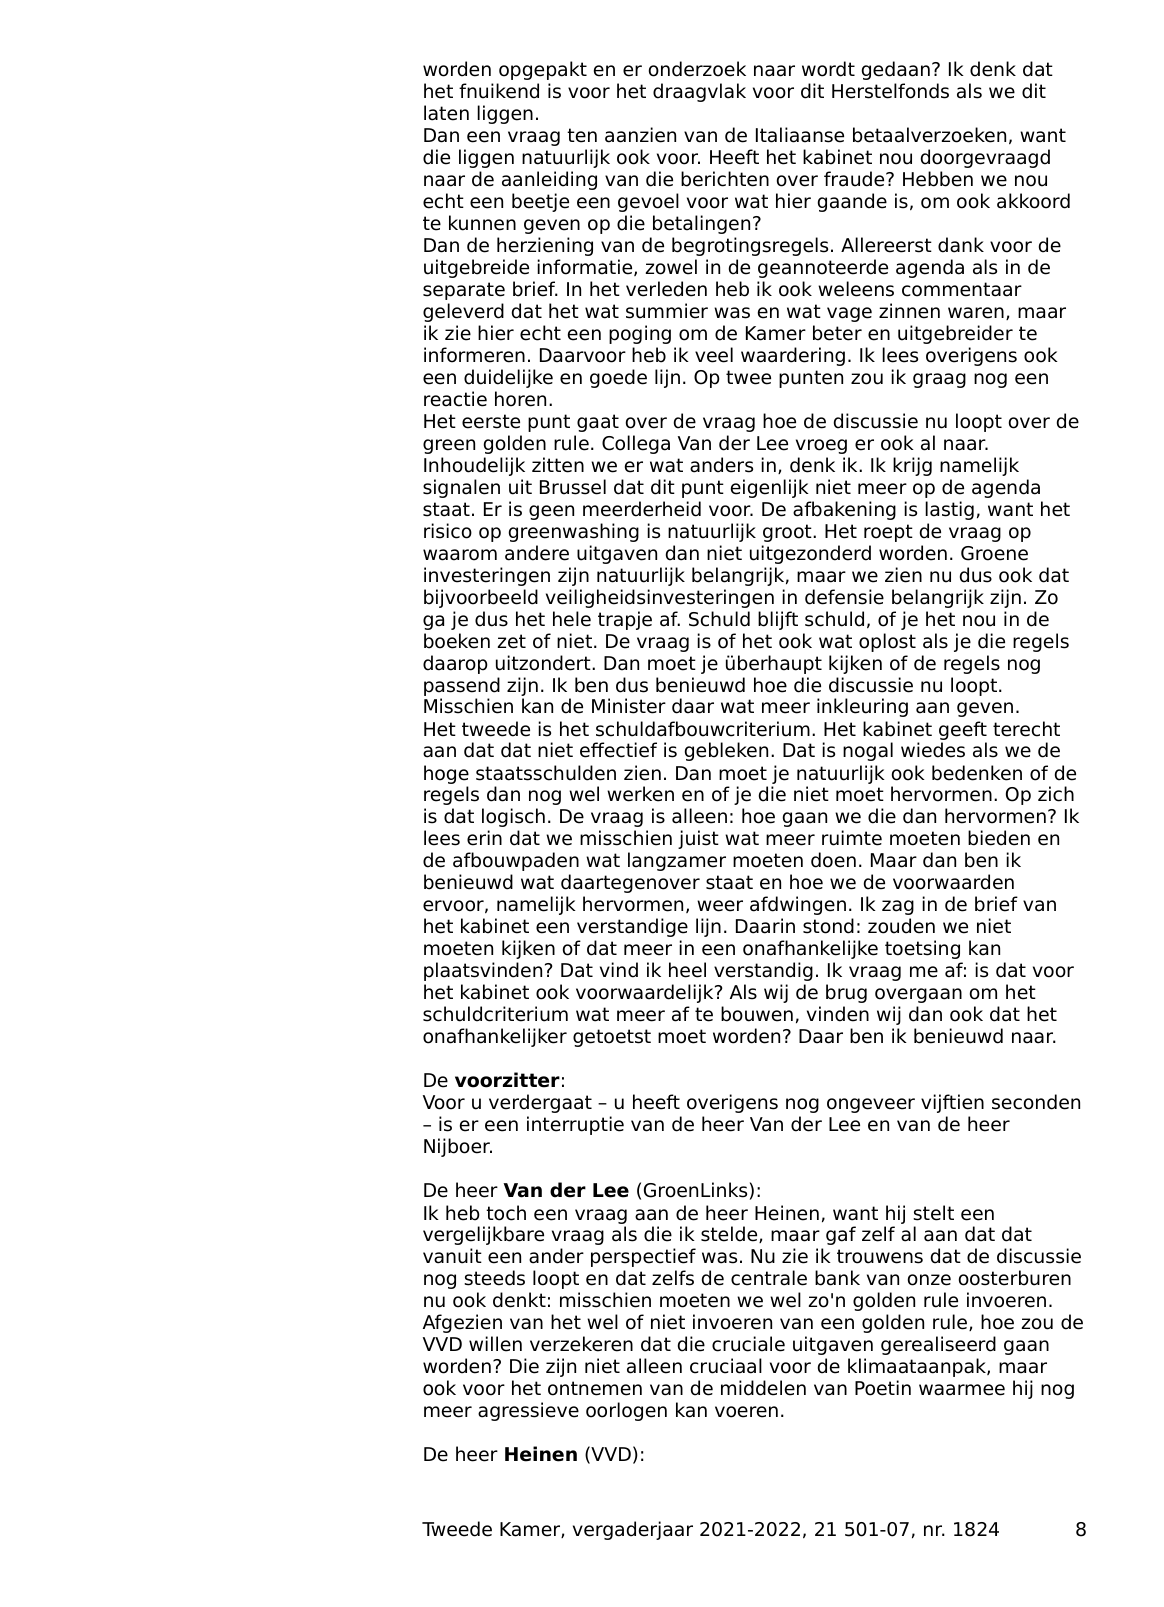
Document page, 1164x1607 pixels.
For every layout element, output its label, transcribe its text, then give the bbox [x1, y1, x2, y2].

text Dan een vraag ten aanzien van de Italiaanse betaalverzoeken, want die liggen natuurlijk ook voor. Heeft het kabinet nou doorgevraagd naar de aanleiding van die berichten over fraude? Hebben we nou echt een beetje een gevoel voor wat hier gaande is, om ook akkoord te kunnen geven op die betalingen? [422, 125, 1087, 235]
text Dan de herziening van de begrotingsregels. Allereerst dank voor de uitgebreide informatie, zowel in de geannoteerde agenda als in de separate brief. In het verleden heb ik ook weleens commentaar geleverd dat het wat summier was en wat vage zinnen waren, maar ik zie hier echt een poging om de Kamer beter en uitgebreider te informeren. Daarvoor heb ik veel waardering. Ik lees overigens ook een duidelijke en goede lijn. Op twee punten zou ik graag nog een reactie horen. [422, 235, 1087, 411]
text De voorzitter: [422, 1070, 1087, 1092]
text Het tweede is het schuldafbouwcriterium. Het kabinet geeft terecht aan dat dat niet effectief is gebleken. Dat is nogal wiedes als we de hoge staatsschulden zien. Dan moet je natuurlijk ook bedenken of de regels dan nog wel werken en of je die niet moet hervormen. Op zich is dat logisch. De vraag is alleen: hoe gaan we die dan hervormen? Ik lees erin dat we misschien juist wat meer ruimte moeten bieden en de afbouwpaden wat langzamer moeten doen. Maar dan ben ik benieuwd wat daartegenover staat en hoe we de voorwaarden ervoor, namelijk hervormen, weer afdwingen. Ik zag in de brief van het kabinet een verstandige lijn. Daarin stond: zouden we niet moeten kijken of dat meer in een onafhankelijke toetsing kan plaatsvinden? Dat vind ik heel verstandig. Ik vraag me af: is dat voor het kabinet ook voorwaardelijk? Als wij de brug overgaan om het schuldcriterium wat meer af te bouwen, vinden wij dan ook dat het onafhankelijker getoetst moet worden? Daar ben ik benieuwd naar. [422, 718, 1087, 1048]
text Ik heb toch een vraag aan de heer Heinen, want hij stelt een vergelijkbare vraag als die ik stelde, maar gaf zelf al aan dat dat vanuit een ander perspectief was. Nu zie ik trouwens dat de discussie nog steeds loopt en dat zelfs de centrale bank van onze oosterburen nu ook denkt: misschien moeten we wel zo'n golden rule invoeren. Afgezien van het wel of niet invoeren van een golden rule, hoe zou de VVD willen verzekeren dat die cruciale uitgaven gerealiseerd gaan worden? Die zijn niet alleen cruciaal voor de klimaataanpak, maar ook voor het ontnemen van de middelen van Poetin waarmee hij nog meer agressieve oorlogen kan voeren. [422, 1202, 1087, 1422]
text Voor u verdergaat – u heeft overigens nog ongeveer vijftien seconden – is er een interruptie van de heer Van der Lee en van de heer Nijboer. [422, 1092, 1087, 1158]
text De heer Heinen (VVD): [422, 1444, 1087, 1466]
text worden opgepakt en er onderzoek naar wordt gedaan? Ik denk dat het fnuikend is voor het draagvlak voor dit Herstelfonds als we dit laten liggen. [422, 59, 1087, 125]
text Het eerste punt gaat over de vraag hoe de discussie nu loopt over de green golden rule. Collega Van der Lee vroeg er ook al naar. Inhoudelijk zitten we er wat anders in, denk ik. Ik krijg namelijk signalen uit Brussel dat dit punt eigenlijk niet meer op de agenda staat. Er is geen meerderheid voor. De afbakening is lastig, want het risico op greenwashing is natuurlijk groot. Het roept de vraag op waarom andere uitgaven dan niet uitgezonderd worden. Groene investeringen zijn natuurlijk belangrijk, maar we zien nu dus ook dat bijvoorbeeld veiligheidsinvesteringen in defensie belangrijk zijn. Zo ga je dus het hele trapje af. Schuld blijft schuld, of je het nou in de boeken zet of niet. De vraag is of het ook wat oplost als je die regels daarop uitzondert. Dan moet je überhaupt kijken of de regels nog passend zijn. Ik ben dus benieuwd hoe die discussie nu loopt. Misschien kan de Minister daar wat meer inkleuring aan geven. [422, 411, 1087, 718]
text De heer Van der Lee (GroenLinks): [422, 1180, 1087, 1202]
